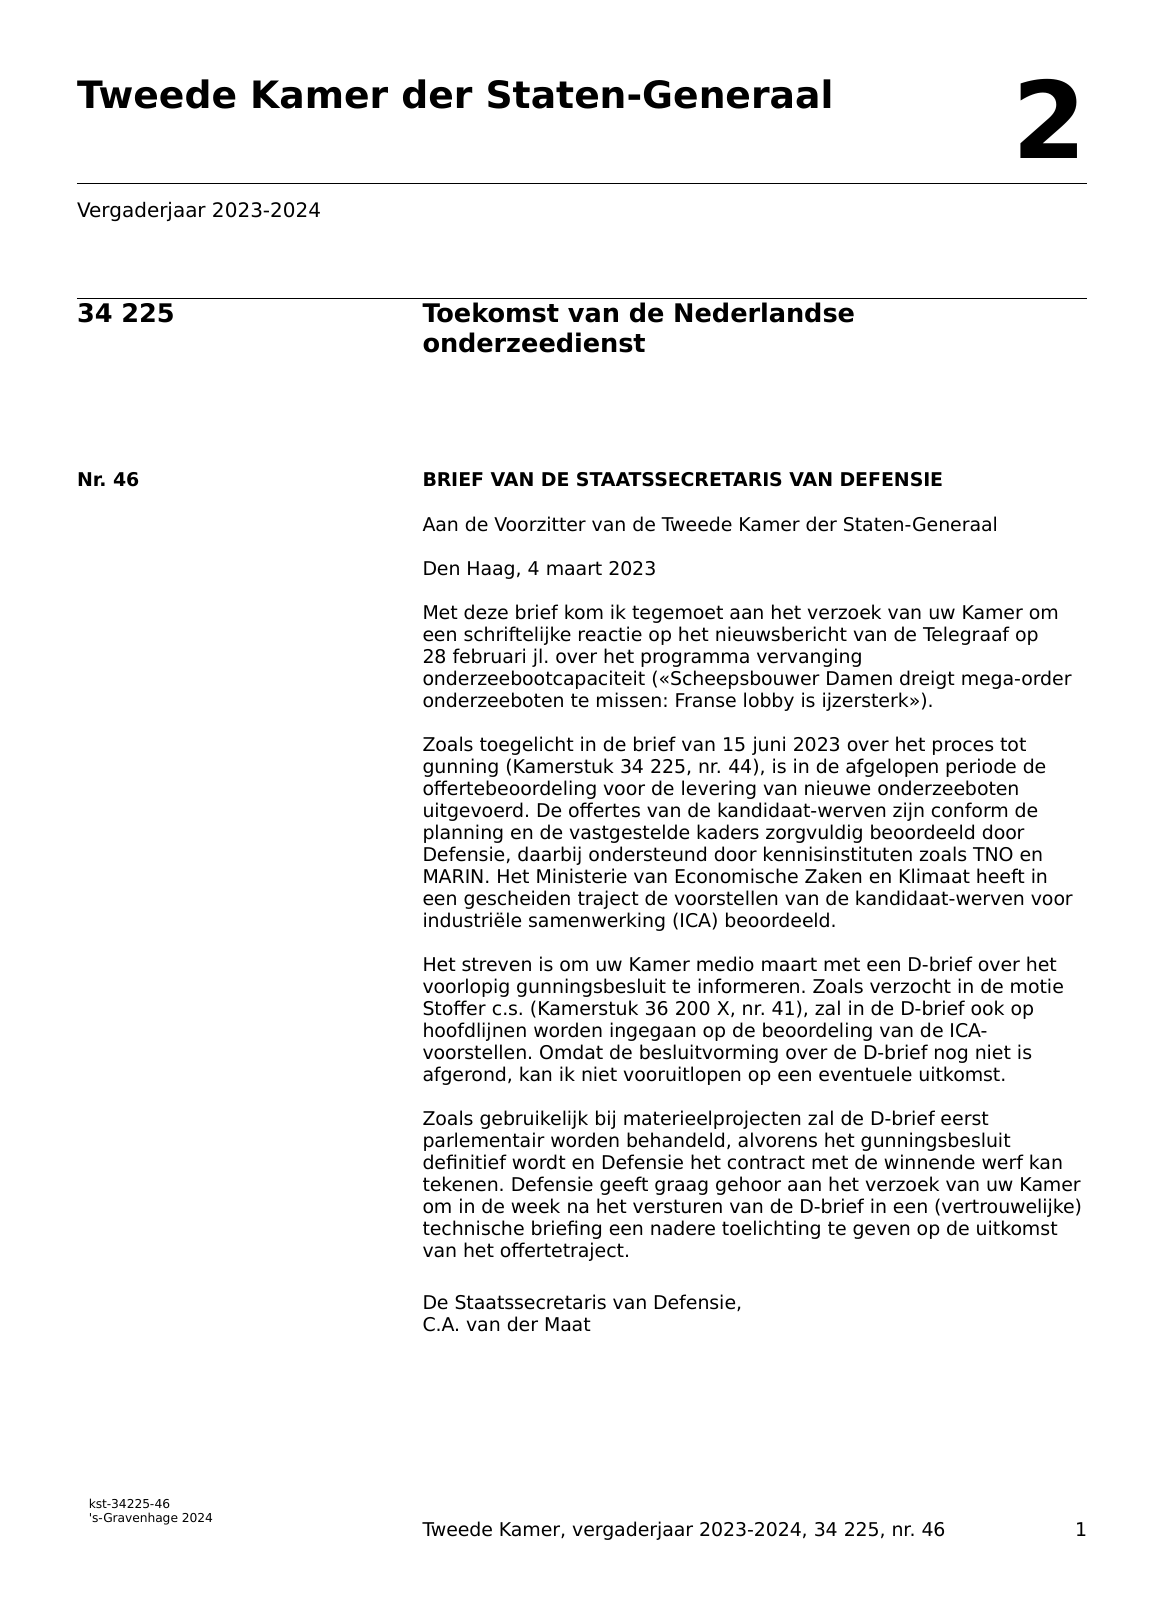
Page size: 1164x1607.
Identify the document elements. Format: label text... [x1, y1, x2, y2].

text Den Haag, 4 maart 2023 [422, 558, 1087, 580]
text Zoals toegelicht in de brief van 15 juni 2023 over het proces tot gunning (Kamerstuk 34 225, nr. 44), is in de afgelopen periode de offertebeoordeling voor de levering van nieuwe onderzeeboten uitgevoerd. De offertes van de kandidaat-werven zijn conform de planning en de vastgestelde kaders zorgvuldig beoordeeld door Defensie, daarbij ondersteund door kennisinstituten zoals TNO en MARIN. Het Ministerie van Economische Zaken en Klimaat heeft in een gescheiden traject de voorstellen van de kandidaat-werven voor industriële samenwerking (ICA) beoordeeld. [422, 734, 1087, 932]
table_header 2 [886, 59, 1087, 183]
text Zoals gebruikelijk bij materieelprojecten zal de D-brief eerst parlementair worden behandeld, alvorens het gunningsbesluit definitief wordt en Defensie het contract met de winnende werf kan tekenen. Defensie geeft graag gehoor aan het verzoek van uw Kamer om in de week na het versturen van de D-brief in een (vertrouwelijke) technische briefing een nadere toelichting te geven op de uitkomst van het offertetraject. [422, 1108, 1087, 1262]
subtitle 34 225 Toekomst van de Nederlandse onderzeedienst [77, 299, 1087, 358]
table_cell Vergaderjaar 2023-2024 [77, 184, 1087, 298]
table_header Tweede Kamer der Staten-Generaal [77, 59, 886, 183]
text 's-Gravenhage 2024 [88, 1511, 323, 1525]
text Met deze brief kom ik tegemoet aan het verzoek van uw Kamer om een schriftelijke reactie op het nieuwsbericht van de Telegraaf op 28 februari jl. over het programma vervanging onderzeebootcapaciteit («Scheepsbouwer Damen dreigt mega-order onderzeeboten te missen: Franse lobby is ijzersterk»). [422, 602, 1087, 712]
text Aan de Voorzitter van de Tweede Kamer der Staten-Generaal [422, 513, 1087, 536]
subtitle Nr. 46 BRIEF VAN DE STAATSSECRETARIS VAN DEFENSIE [77, 469, 1087, 491]
text De Staatssecretaris van Defensie, C.A. van der Maat [422, 1292, 1087, 1336]
text kst-34225-46 [88, 1497, 323, 1511]
text Het streven is om uw Kamer medio maart met een D-brief over het voorlopig gunningsbesluit te informeren. Zoals verzocht in de motie Stoffer c.s. (Kamerstuk 36 200 X, nr. 41), zal in de D-brief ook op hoofdlijnen worden ingegaan op de beoordeling van de ICA-voorstellen. Omdat de besluitvorming over de D-brief nog niet is afgerond, kan ik niet vooruitlopen op een eventuele uitkomst. [422, 954, 1087, 1086]
